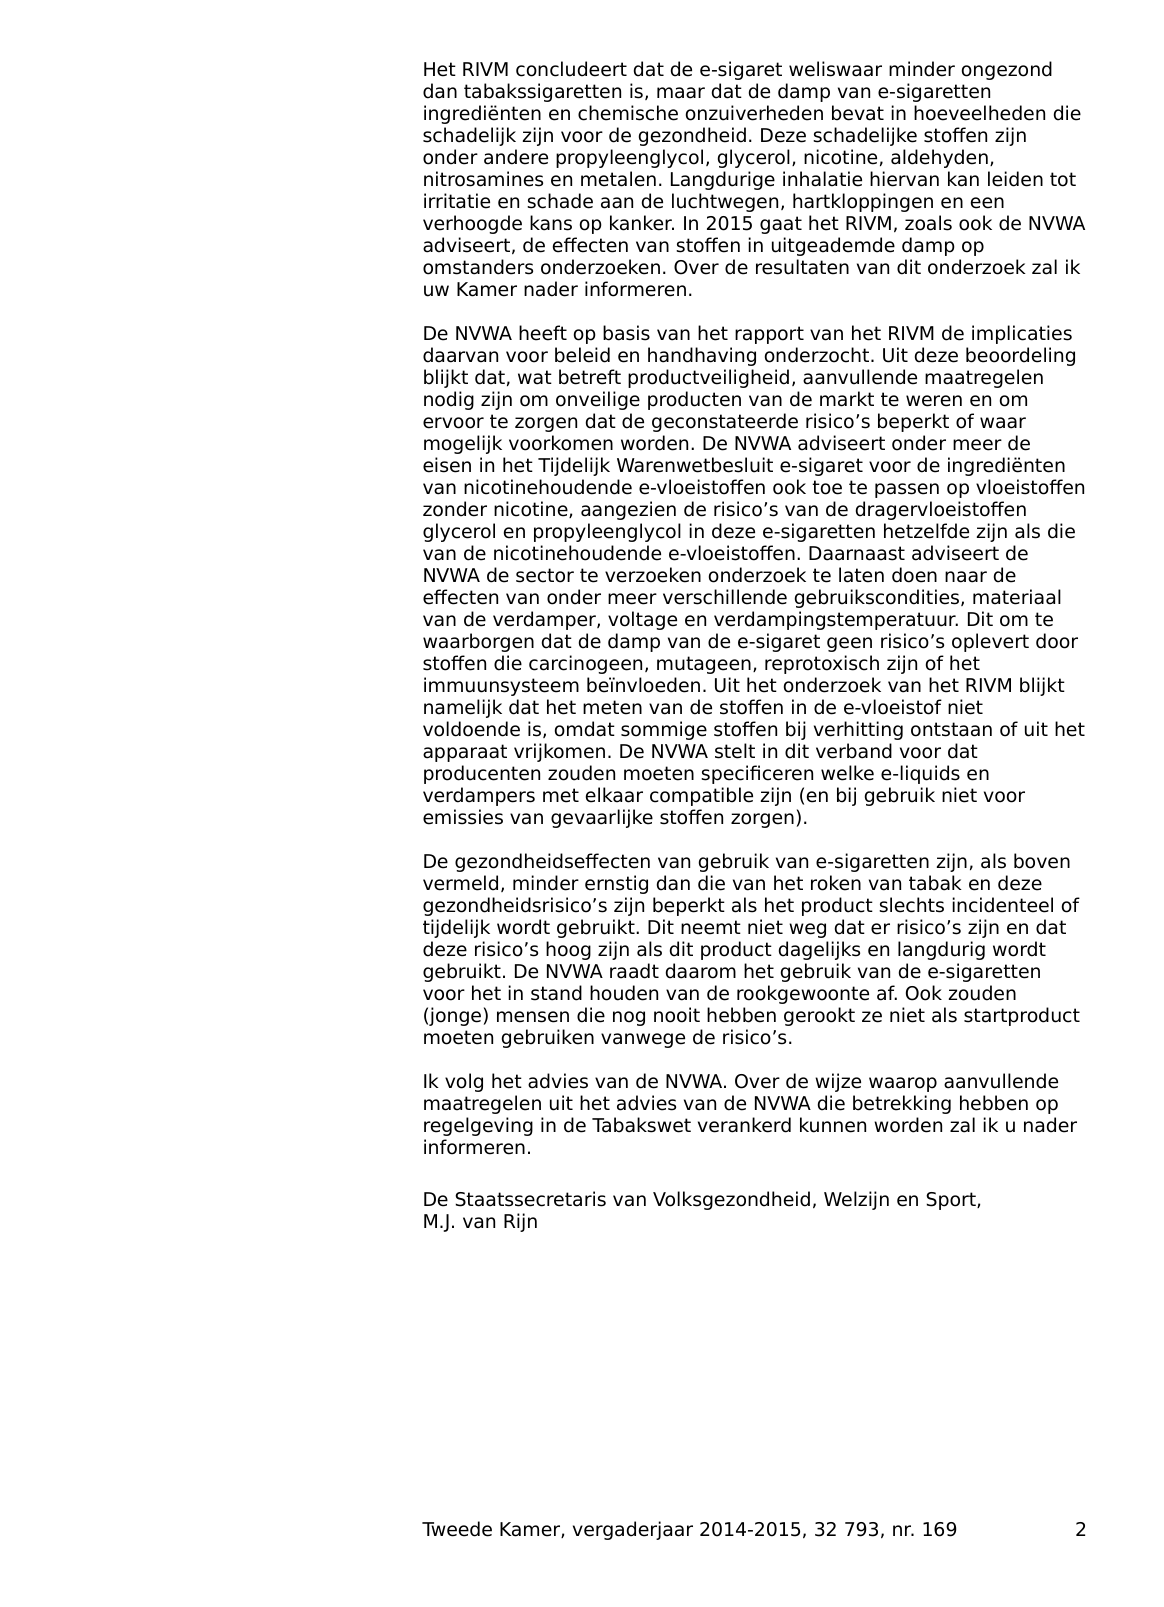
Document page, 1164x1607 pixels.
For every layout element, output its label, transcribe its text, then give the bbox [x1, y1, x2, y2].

text De Staatssecretaris van Volksgezondheid, Welzijn en Sport, M.J. van Rijn [422, 1189, 1087, 1233]
text Ik volg het advies van de NVWA. Over de wijze waarop aanvullende maatregelen uit het advies van de NVWA die betrekking hebben op regelgeving in de Tabakswet verankerd kunnen worden zal ik u nader informeren. [422, 1071, 1087, 1159]
text De gezondheidseffecten van gebruik van e-sigaretten zijn, als boven vermeld, minder ernstig dan die van het roken van tabak en deze gezondheidsrisico’s zijn beperkt als het product slechts incidenteel of tijdelijk wordt gebruikt. Dit neemt niet weg dat er risico’s zijn en dat deze risico’s hoog zijn als dit product dagelijks en langdurig wordt gebruikt. De NVWA raadt daarom het gebruik van de e-sigaretten voor het in stand houden van de rookgewoonte af. Ook zouden (jonge) mensen die nog nooit hebben gerookt ze niet als startproduct moeten gebruiken vanwege de risico’s. [422, 851, 1087, 1048]
text Het RIVM concludeert dat de e-sigaret weliswaar minder ongezond dan tabakssigaretten is, maar dat de damp van e-sigaretten ingrediënten en chemische onzuiverheden bevat in hoeveelheden die schadelijk zijn voor de gezondheid. Deze schadelijke stoffen zijn onder andere propyleenglycol, glycerol, nicotine, aldehyden, nitrosamines en metalen. Langdurige inhalatie hiervan kan leiden tot irritatie en schade aan de luchtwegen, hartkloppingen en een verhoogde kans op kanker. In 2015 gaat het RIVM, zoals ook de NVWA adviseert, de effecten van stoffen in uitgeademde damp op omstanders onderzoeken. Over de resultaten van dit onderzoek zal ik uw Kamer nader informeren. [422, 59, 1087, 301]
text De NVWA heeft op basis van het rapport van het RIVM de implicaties daarvan voor beleid en handhaving onderzocht. Uit deze beoordeling blijkt dat, wat betreft productveiligheid, aanvullende maatregelen nodig zijn om onveilige producten van de markt te weren en om ervoor te zorgen dat de geconstateerde risico’s beperkt of waar mogelijk voorkomen worden. De NVWA adviseert onder meer de eisen in het Tijdelijk Warenwetbesluit e-sigaret voor de ingrediënten van nicotinehoudende e-vloeistoffen ook toe te passen op vloeistoffen zonder nicotine, aangezien de risico’s van de dragervloeistoffen glycerol en propyleenglycol in deze e-sigaretten hetzelfde zijn als die van de nicotinehoudende e-vloeistoffen. Daarnaast adviseert de NVWA de sector te verzoeken onderzoek te laten doen naar de effecten van onder meer verschillende gebruikscondities, materiaal van de verdamper, voltage en verdampingstemperatuur. Dit om te waarborgen dat de damp van de e-sigaret geen risico’s oplevert door stoffen die carcinogeen, mutageen, reprotoxisch zijn of het immuunsysteem beïnvloeden. Uit het onderzoek van het RIVM blijkt namelijk dat het meten van de stoffen in de e-vloeistof niet voldoende is, omdat sommige stoffen bij verhitting ontstaan of uit het apparaat vrijkomen. De NVWA stelt in dit verband voor dat producenten zouden moeten specificeren welke e-liquids en verdampers met elkaar compatible zijn (en bij gebruik niet voor emissies van gevaarlijke stoffen zorgen). [422, 323, 1087, 828]
